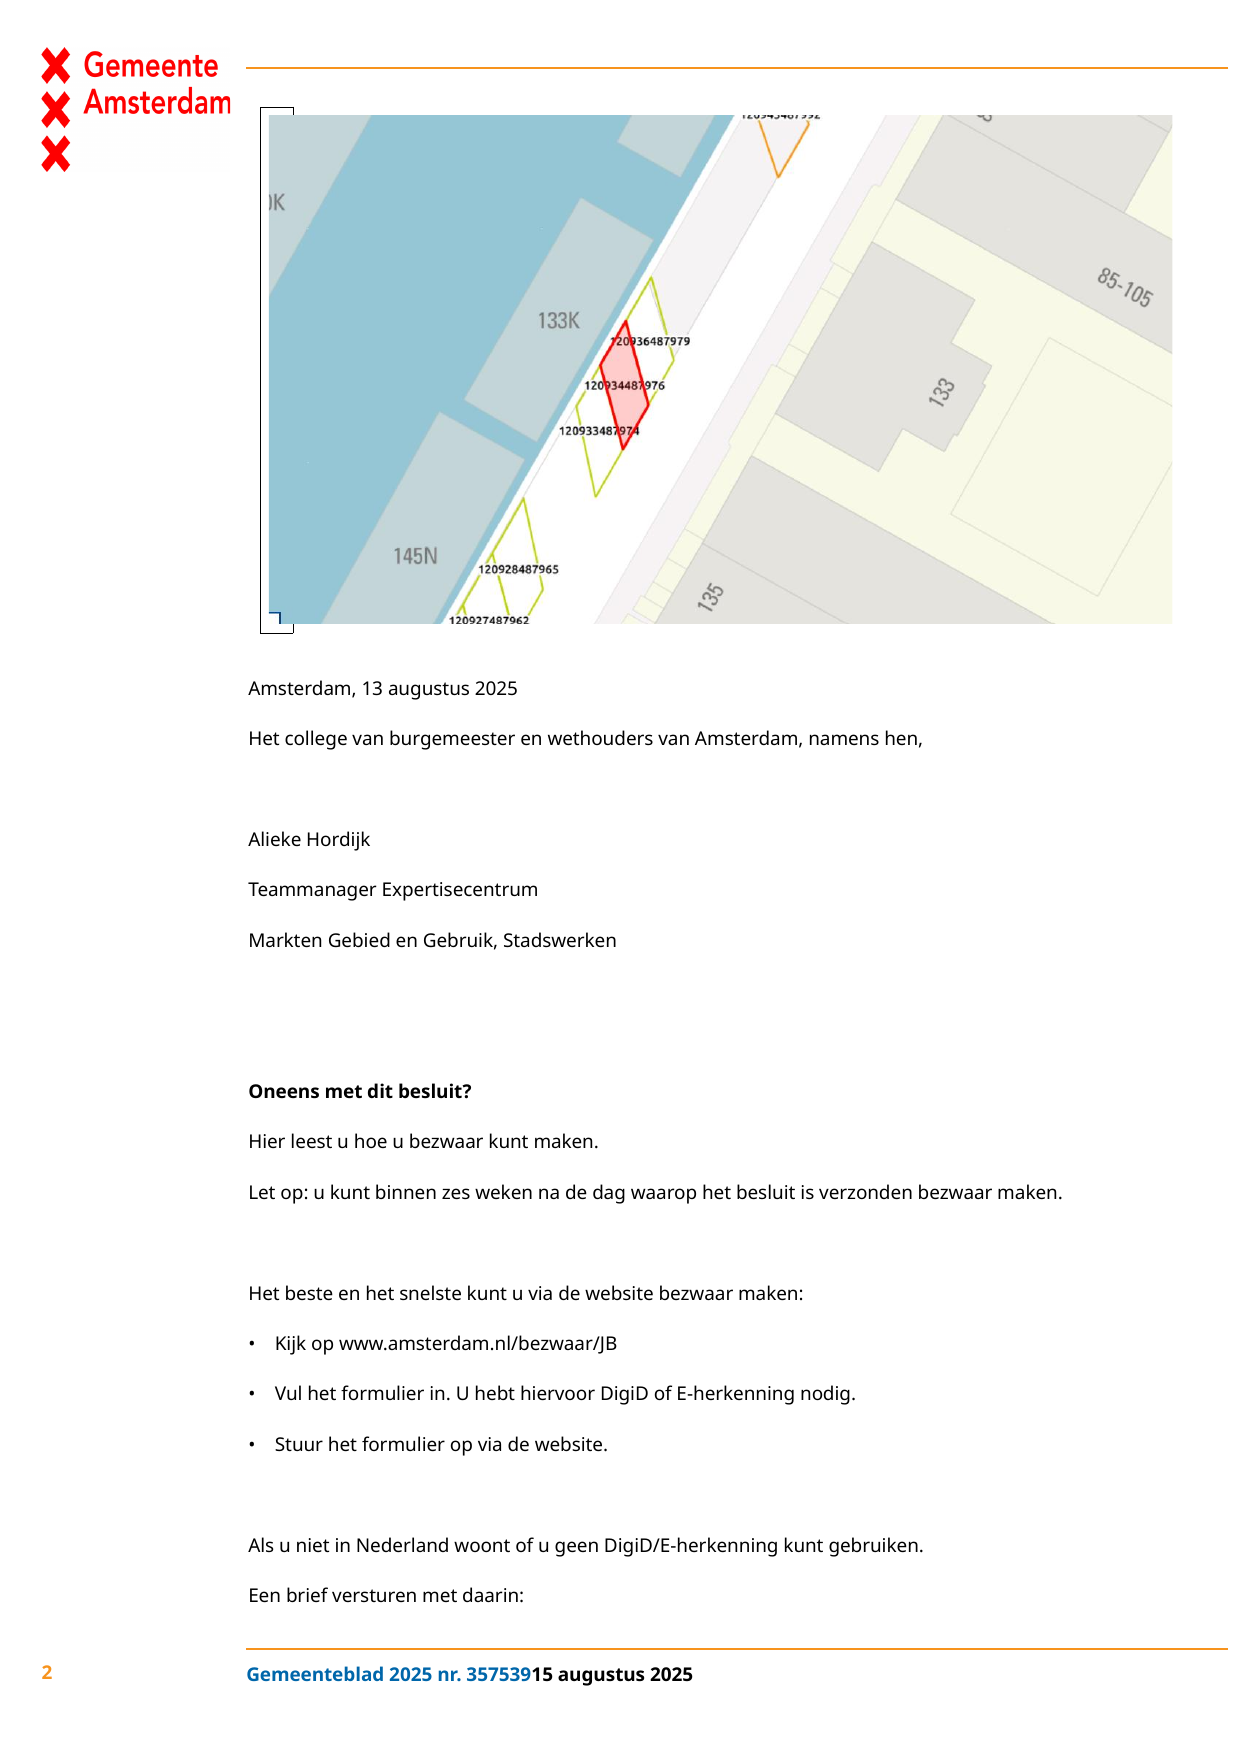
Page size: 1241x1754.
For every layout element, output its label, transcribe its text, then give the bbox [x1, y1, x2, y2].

text Amsterdam, 13 augustus 2025 [248, 675, 1152, 701]
picture [41, 47, 231, 172]
text Markten Gebied en Gebruik, Stadswerken [248, 927, 1152, 953]
text • Stuur het formulier op via de website. [248, 1431, 1152, 1457]
text • Vul het formulier in. U hebt hiervoor DigiD of E-herkenning nodig. [248, 1381, 1152, 1406]
text Let op: u kunt binnen zes weken na de dag waarop het besluit is verzonden bezwaar maken. [248, 1179, 1152, 1205]
picture [268, 115, 1173, 624]
text Oneens met dit besluit? [248, 1078, 1152, 1104]
text Een brief versturen met daarin: [248, 1582, 1152, 1608]
text Het beste en het snelste kunt u via de website bezwaar maken: [248, 1280, 1152, 1306]
text Hier leest u hoe u bezwaar kunt maken. [248, 1128, 1152, 1154]
text Als u niet in Nederland woont of u geen DigiD/E-herkenning kunt gebruiken. [248, 1532, 1152, 1558]
text • Kijk op www.amsterdam.nl/bezwaar/JB [248, 1330, 1152, 1356]
text Teammanager Expertisecentrum [248, 876, 1152, 902]
text Het college van burgemeester en wethouders van Amsterdam, namens hen, [248, 725, 1152, 751]
text Alieke Hordijk [248, 826, 1152, 852]
